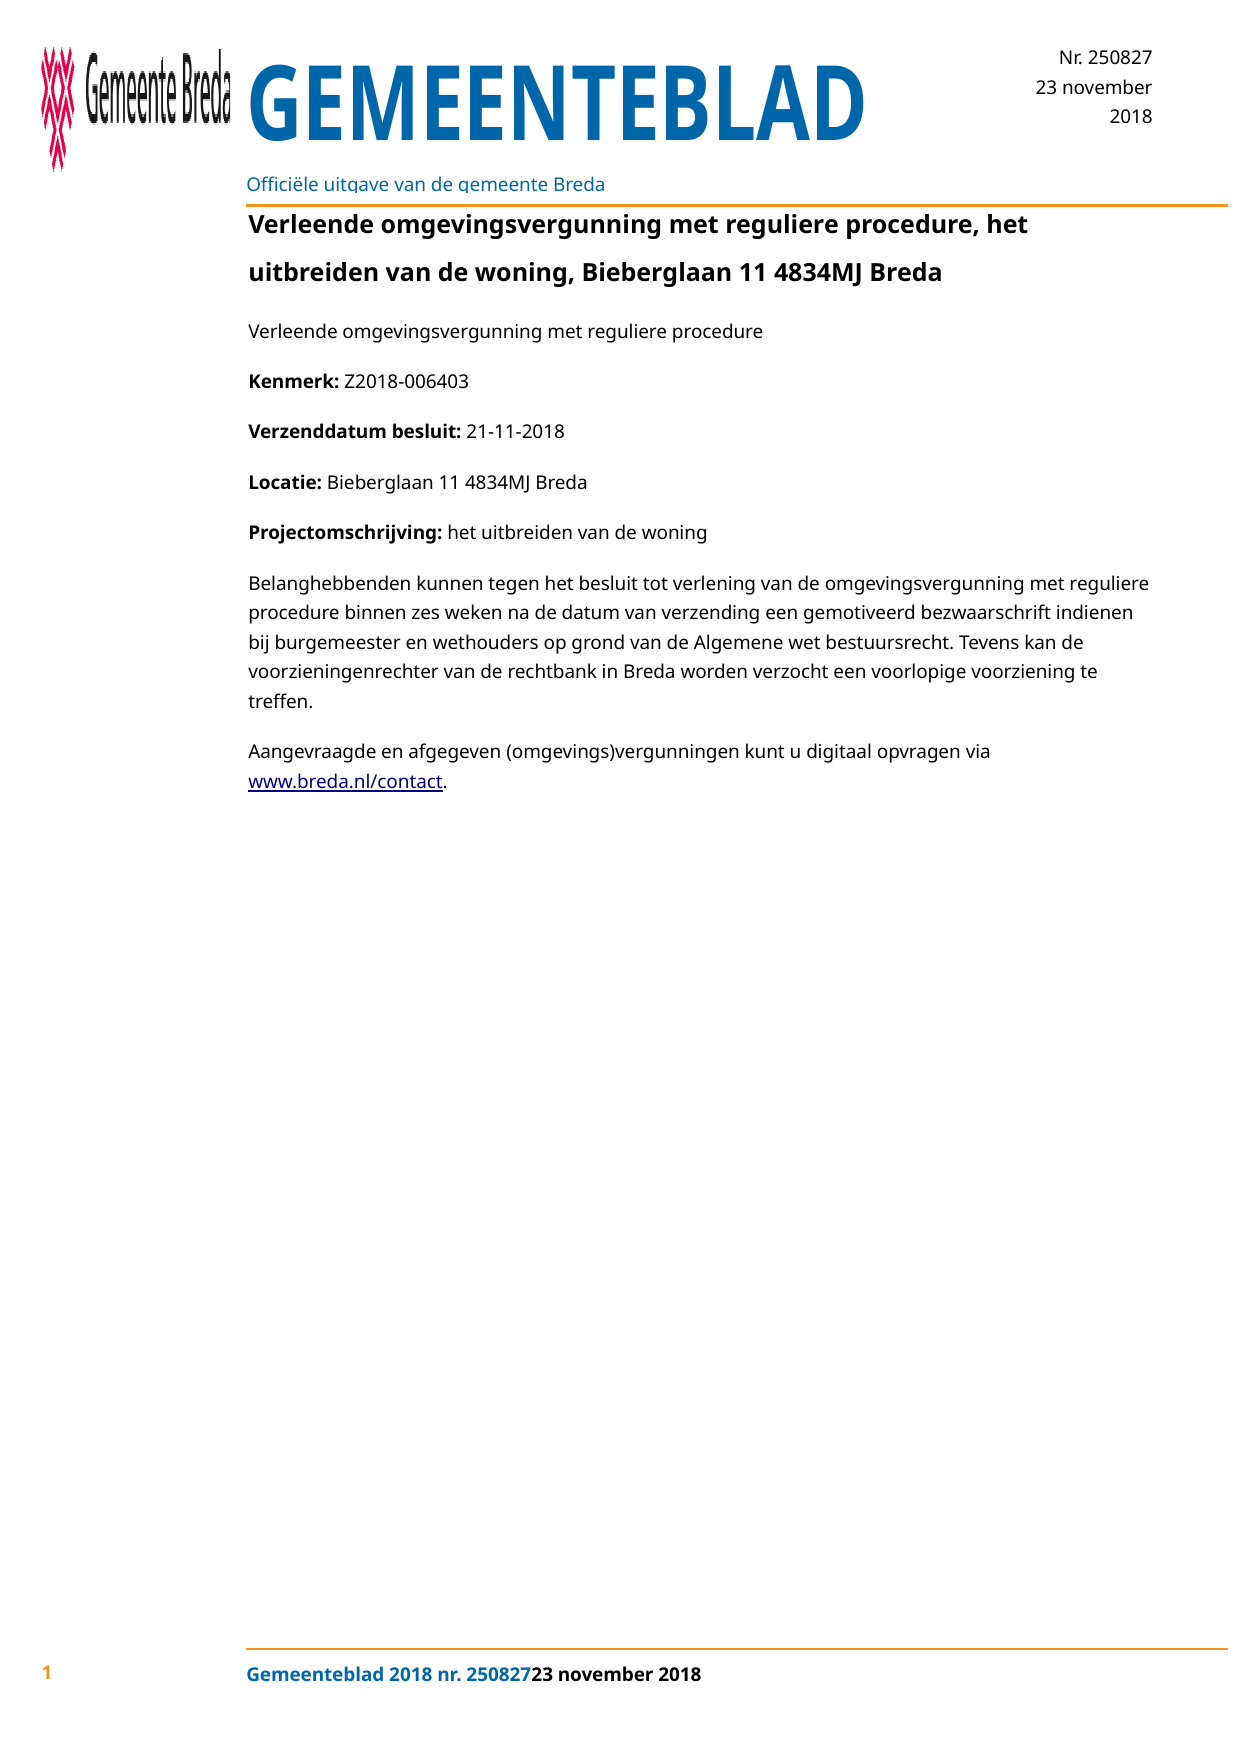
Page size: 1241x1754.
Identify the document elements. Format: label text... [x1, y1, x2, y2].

text Verleende omgevingsvergunning met reguliere procedure [248, 318, 1152, 344]
text Belanghebbenden kunnen tegen het besluit tot verlening van de omgevingsvergunning met reguliere procedure binnen zes weken na de datum van verzending een gemotiveerd bezwaarschrift indienen bij burgemeester en wethouders op grond van de Algemene wet bestuursrecht. Tevens kan de voorzieningenrechter van de rechtbank in Breda worden verzocht een voorlopige voorziening te treffen. [248, 570, 1152, 714]
text Projectomschrijving: het uitbreiden van de woning [248, 519, 1152, 545]
text Aangevraagde en afgegeven (omgevings)vergunningen kunt u digitaal opvragen via www.breda.nl/contact. [248, 739, 1152, 794]
text Verleende omgevingsvergunning met reguliere procedure, het uitbreiden van de woning, Bieberglaan 11 4834MJ Breda [248, 207, 1152, 288]
text Verzenddatum besluit: 21-11-2018 [248, 419, 1152, 444]
picture [41, 47, 231, 172]
text Kenmerk: Z2018-006403 [248, 368, 1152, 394]
text Locatie: Bieberglaan 11 4834MJ Breda [248, 469, 1152, 495]
